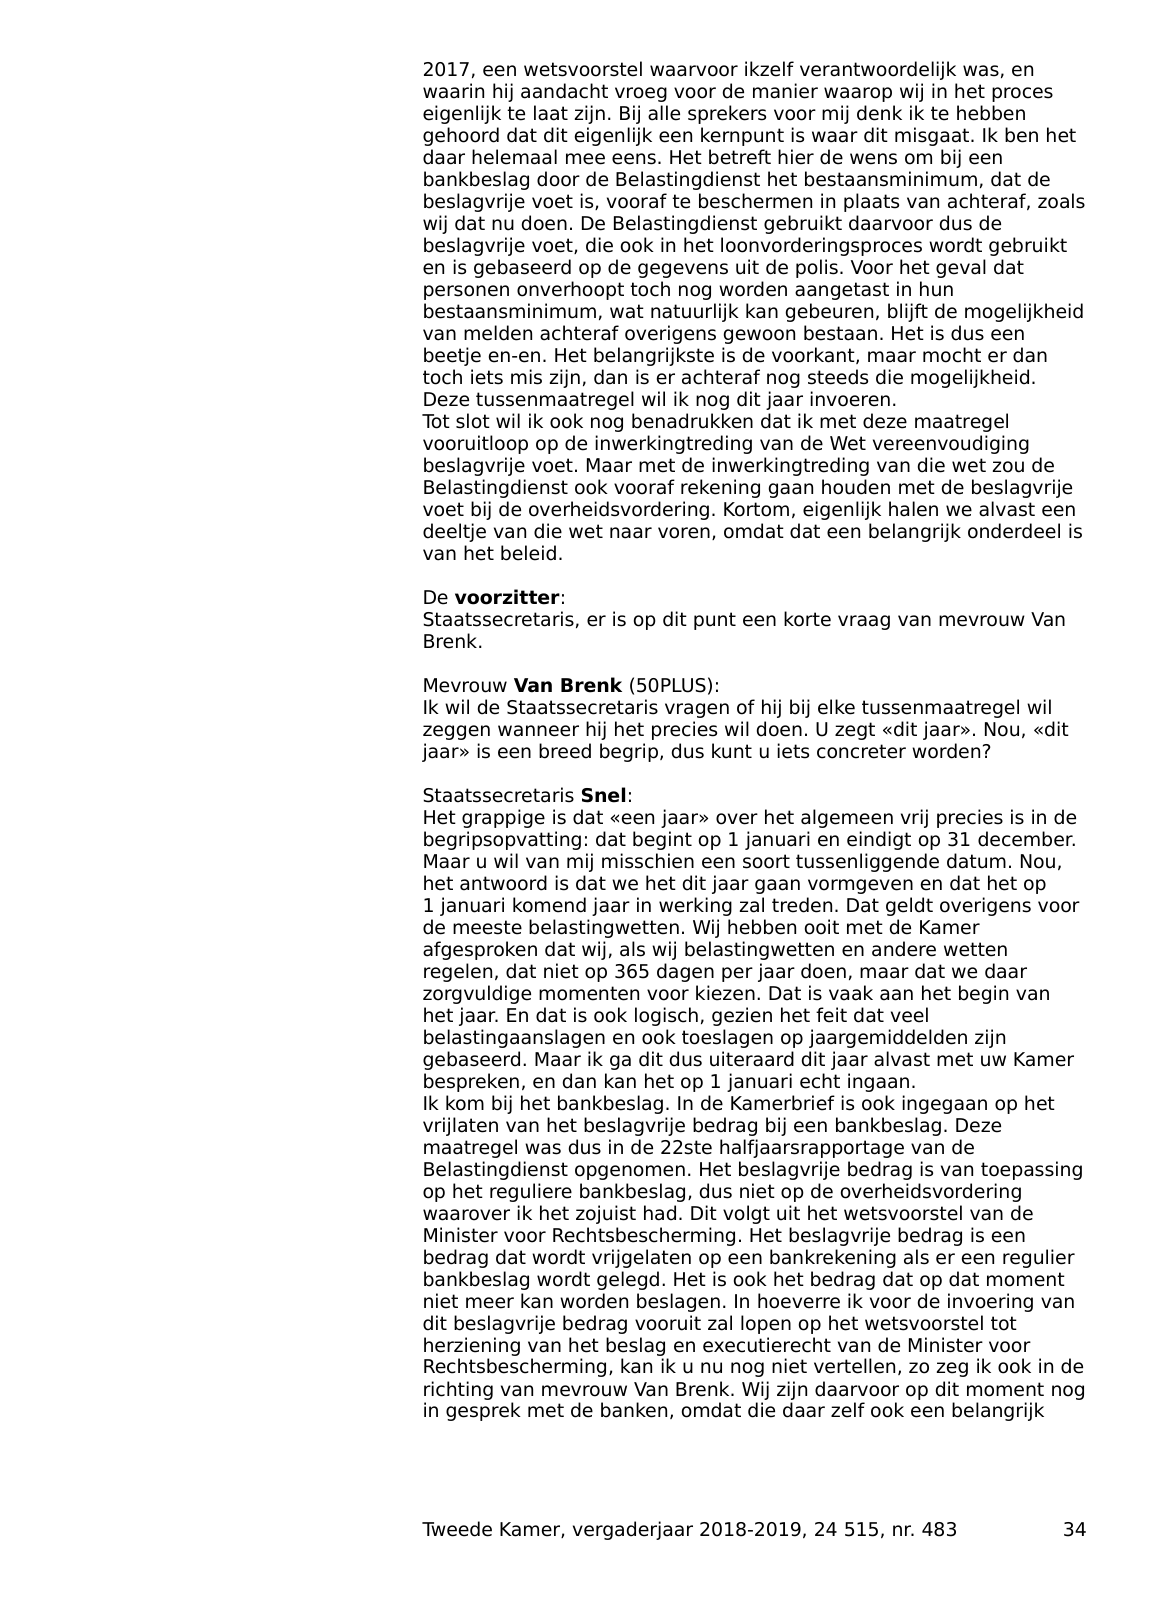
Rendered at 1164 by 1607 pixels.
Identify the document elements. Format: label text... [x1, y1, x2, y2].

text Tot slot wil ik ook nog benadrukken dat ik met deze maatregel vooruitloop op de inwerkingtreding van de Wet vereenvoudiging beslagvrije voet. Maar met de inwerkingtreding van die wet zou de Belastingdienst ook vooraf rekening gaan houden met de beslagvrije voet bij de overheidsvordering. Kortom, eigenlijk halen we alvast een deeltje van die wet naar voren, omdat dat een belangrijk onderdeel is van het beleid. [422, 411, 1087, 564]
text De voorzitter: [422, 587, 1087, 609]
text Mevrouw Van Brenk (50PLUS): [422, 675, 1087, 697]
text Ik kom bij het bankbeslag. In de Kamerbrief is ook ingegaan op het vrijlaten van het beslagvrije bedrag bij een bankbeslag. Deze maatregel was dus in de 22ste halfjaarsrapportage van de Belastingdienst opgenomen. Het beslagvrije bedrag is van toepassing op het reguliere bankbeslag, dus niet op de overheidsvordering waarover ik het zojuist had. Dit volgt uit het wetsvoorstel van de Minister voor Rechtsbescherming. Het beslagvrije bedrag is een bedrag dat wordt vrijgelaten op een bankrekening als er een regulier bankbeslag wordt gelegd. Het is ook het bedrag dat op dat moment niet meer kan worden beslagen. In hoeverre ik voor de invoering van dit beslagvrije bedrag vooruit zal lopen op het wetsvoorstel tot herziening van het beslag en executierecht van de Minister voor Rechtsbescherming, kan ik u nu nog niet vertellen, zo zeg ik ook in de richting van mevrouw Van Brenk. Wij zijn daarvoor op dit moment nog in gesprek met de banken, omdat die daar zelf ook een belangrijk [422, 1093, 1087, 1422]
text Staatssecretaris Snel: [422, 785, 1087, 807]
text 2017, een wetsvoorstel waarvoor ikzelf verantwoordelijk was, en waarin hij aandacht vroeg voor de manier waarop wij in het proces eigenlijk te laat zijn. Bij alle sprekers voor mij denk ik te hebben gehoord dat dit eigenlijk een kernpunt is waar dit misgaat. Ik ben het daar helemaal mee eens. Het betreft hier de wens om bij een bankbeslag door de Belastingdienst het bestaansminimum, dat de beslagvrije voet is, vooraf te beschermen in plaats van achteraf, zoals wij dat nu doen. De Belastingdienst gebruikt daarvoor dus de beslagvrije voet, die ook in het loonvorderingsproces wordt gebruikt en is gebaseerd op de gegevens uit de polis. Voor het geval dat personen onverhoopt toch nog worden aangetast in hun bestaansminimum, wat natuurlijk kan gebeuren, blijft de mogelijkheid van melden achteraf overigens gewoon bestaan. Het is dus een beetje en-en. Het belangrijkste is de voorkant, maar mocht er dan toch iets mis zijn, dan is er achteraf nog steeds die mogelijkheid. Deze tussenmaatregel wil ik nog dit jaar invoeren. [422, 59, 1087, 411]
text Ik wil de Staatssecretaris vragen of hij bij elke tussenmaatregel wil zeggen wanneer hij het precies wil doen. U zegt «dit jaar». Nou, «dit jaar» is een breed begrip, dus kunt u iets concreter worden? [422, 697, 1087, 763]
text Staatssecretaris, er is op dit punt een korte vraag van mevrouw Van Brenk. [422, 609, 1087, 653]
text Het grappige is dat «een jaar» over het algemeen vrij precies is in de begripsopvatting: dat begint op 1 januari en eindigt op 31 december. Maar u wil van mij misschien een soort tussenliggende datum. Nou, het antwoord is dat we het dit jaar gaan vormgeven en dat het op 1 januari komend jaar in werking zal treden. Dat geldt overigens voor de meeste belastingwetten. Wij hebben ooit met de Kamer afgesproken dat wij, als wij belastingwetten en andere wetten regelen, dat niet op 365 dagen per jaar doen, maar dat we daar zorgvuldige momenten voor kiezen. Dat is vaak aan het begin van het jaar. En dat is ook logisch, gezien het feit dat veel belastingaanslagen en ook toeslagen op jaargemiddelden zijn gebaseerd. Maar ik ga dit dus uiteraard dit jaar alvast met uw Kamer bespreken, en dan kan het op 1 januari echt ingaan. [422, 807, 1087, 1093]
